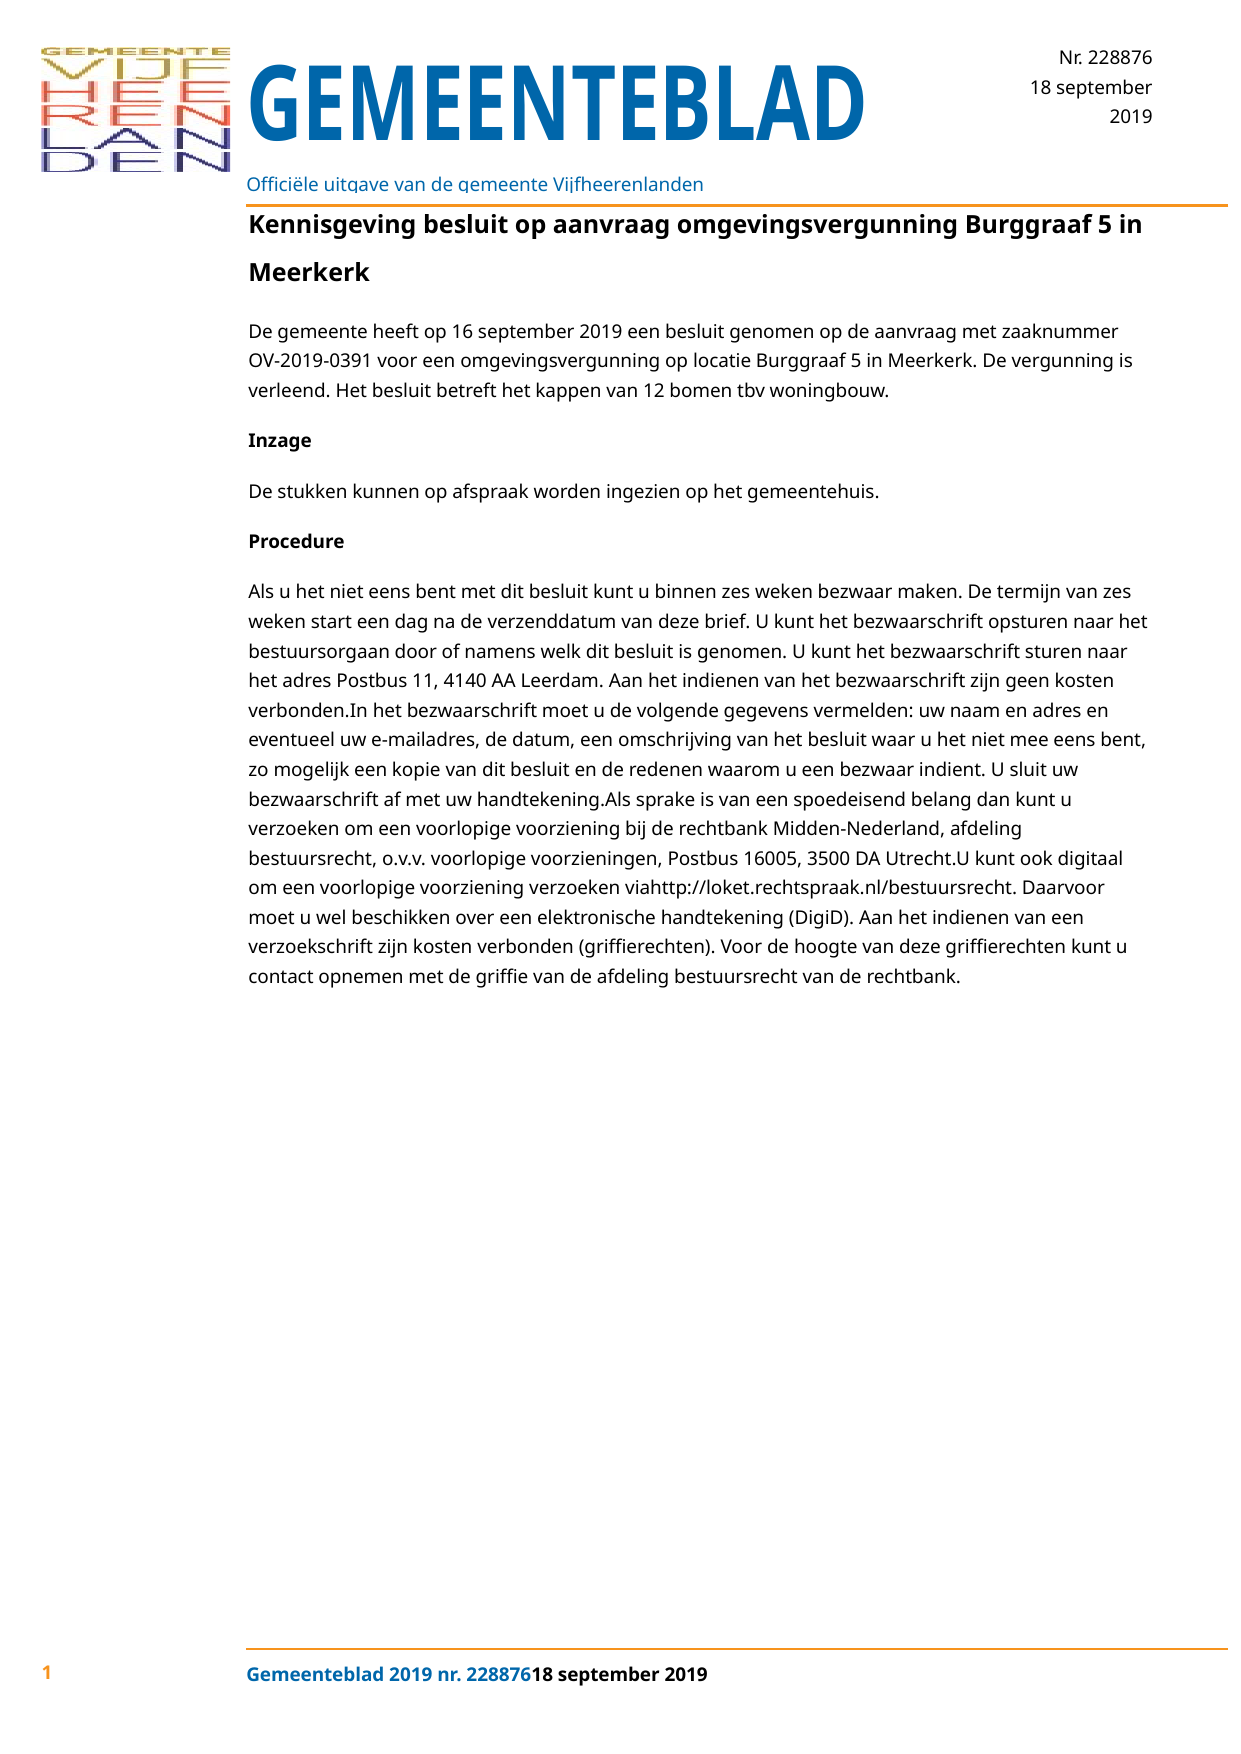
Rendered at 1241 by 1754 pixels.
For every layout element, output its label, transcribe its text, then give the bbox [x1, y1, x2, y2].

text Inzage [248, 427, 1152, 453]
picture [41, 47, 231, 172]
text De stukken kunnen op afspraak worden ingezien op het gemeentehuis. [248, 478, 1152, 504]
text Als u het niet eens bent met dit besluit kunt u binnen zes weken bezwaar maken. De termijn van zes weken start een dag na de verzenddatum van deze brief. U kunt het bezwaarschrift opsturen naar het bestuursorgaan door of namens welk dit besluit is genomen. U kunt het bezwaarschrift sturen naar het adres Postbus 11, 4140 AA Leerdam. Aan het indienen van het bezwaarschrift zijn geen kosten verbonden.In het bezwaarschrift moet u de volgende gegevens vermelden: uw naam en adres en eventueel uw e-mailadres, de datum, een omschrijving van het besluit waar u het niet mee eens bent, zo mogelijk een kopie van dit besluit en de redenen waarom u een bezwaar indient. U sluit uw bezwaarschrift af met uw handtekening.Als sprake is van een spoedeisend belang dan kunt u verzoeken om een voorlopige voorziening bij de rechtbank Midden-Nederland, afdeling bestuursrecht, o.v.v. voorlopige voorzieningen, Postbus 16005, 3500 DA Utrecht.U kunt ook digitaal om een voorlopige voorziening verzoeken viahttp://loket.rechtspraak.nl/bestuursrecht. Daarvoor moet u wel beschikken over een elektronische handtekening (DigiD). Aan het indienen van een verzoekschrift zijn kosten verbonden (griffierechten). Voor de hoogte van deze griffierechten kunt u contact opnemen met de griffie van de afdeling bestuursrecht van de rechtbank. [248, 579, 1152, 989]
text Kennisgeving besluit op aanvraag omgevingsvergunning Burggraaf 5 in Meerkerk [248, 207, 1152, 288]
text Procedure [248, 528, 1152, 554]
text De gemeente heeft op 16 september 2019 een besluit genomen op de aanvraag met zaaknummer OV-2019-0391 voor een omgevingsvergunning op locatie Burggraaf 5 in Meerkerk. De vergunning is verleend. Het besluit betreft het kappen van 12 bomen tbv woningbouw. [248, 318, 1152, 403]
